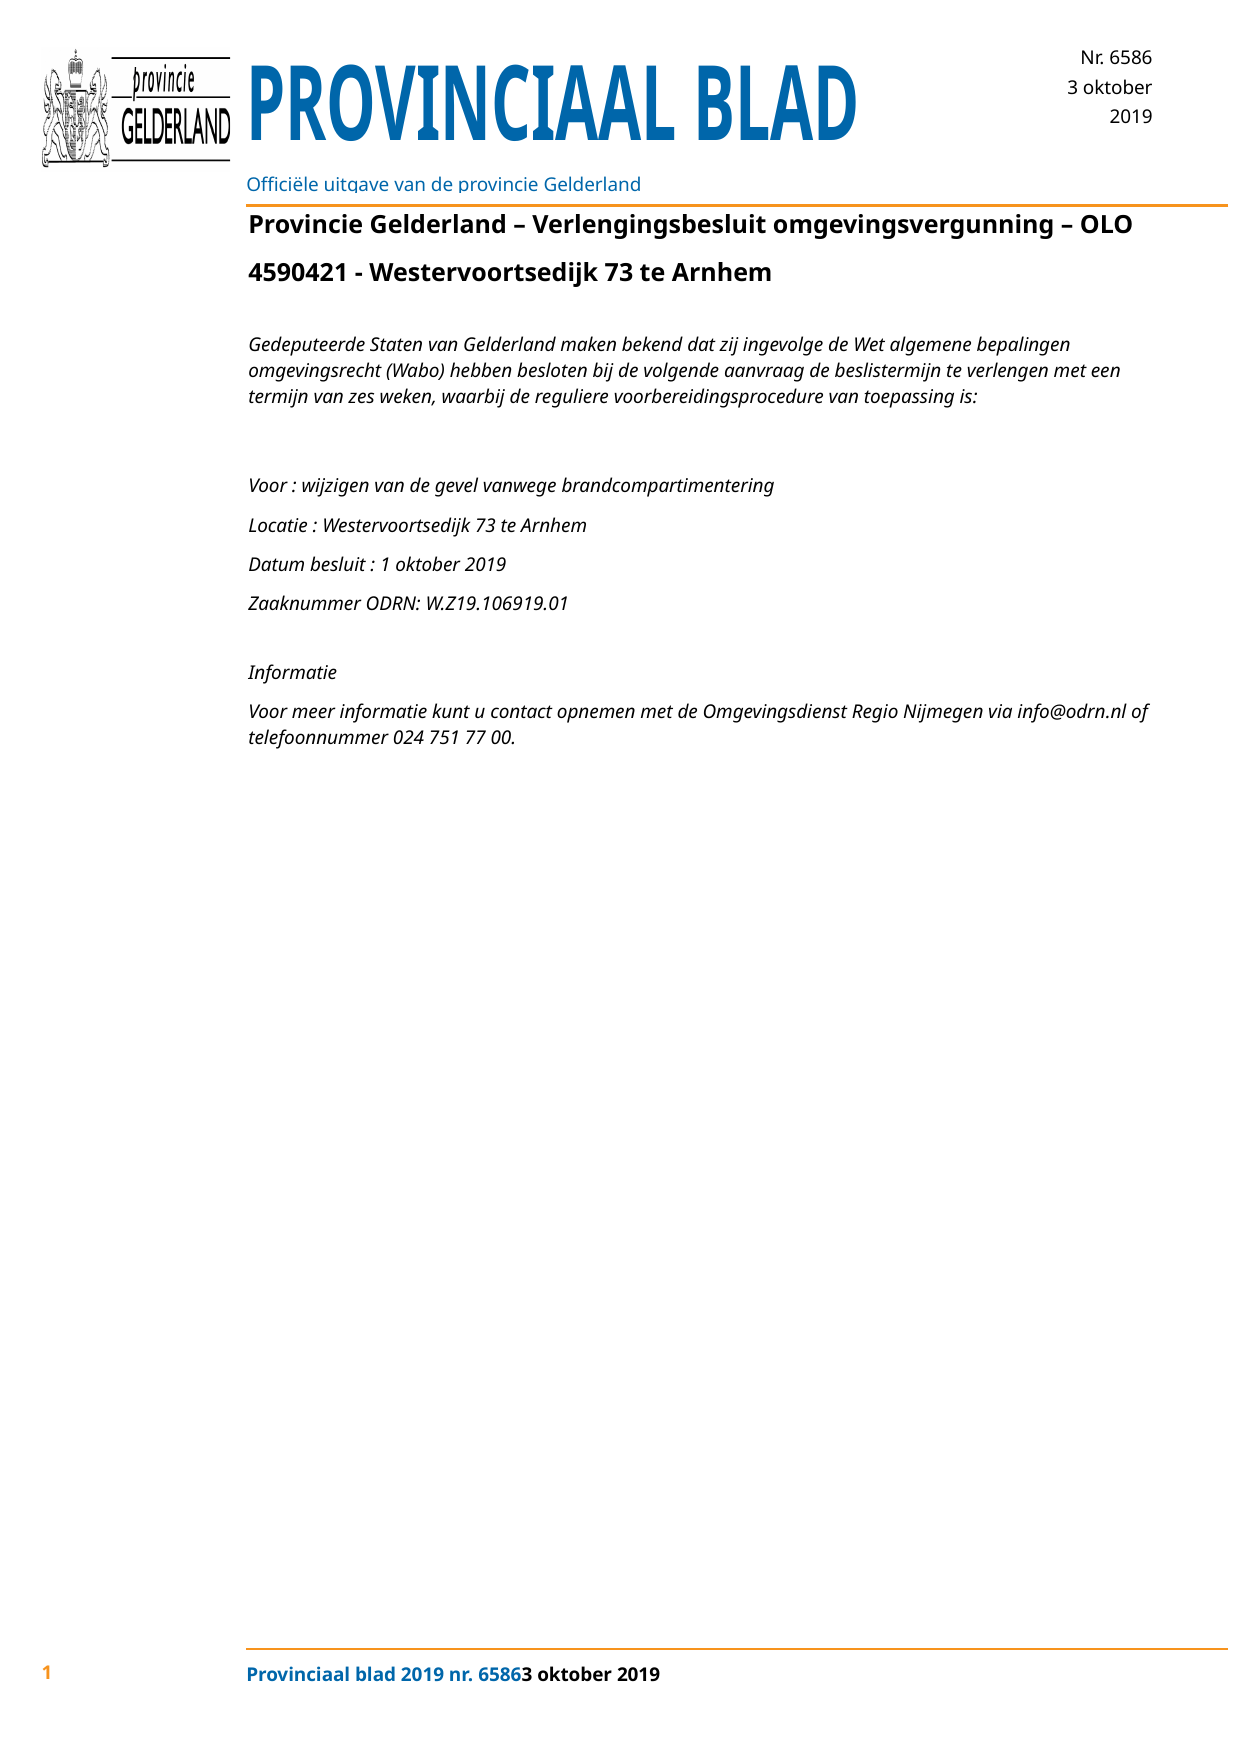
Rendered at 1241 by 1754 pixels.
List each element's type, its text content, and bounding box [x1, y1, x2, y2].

text Datum besluit : 1 oktober 2019 [248, 551, 1152, 577]
text Informatie [248, 659, 1152, 685]
text Voor : wijzigen van de gevel vanwege brandcompartimentering [248, 473, 1152, 498]
text Voor meer informatie kunt u contact opnemen met de Omgevingsdienst Regio Nijmegen via info@odrn.nl of telefoonnummer 024 751 77 00. [248, 698, 1152, 750]
text Provincie Gelderland – Verlengingsbesluit omgevingsvergunning – OLO 4590421 - Westervoortsedijk 73 te Arnhem [248, 207, 1152, 288]
text Zaaknummer ODRN: W.Z19.106919.01 [248, 590, 1152, 616]
picture [41, 47, 231, 172]
text Locatie : Westervoortsedijk 73 te Arnhem [248, 512, 1152, 538]
text Gedeputeerde Staten van Gelderland maken bekend dat zij ingevolge de Wet algemene bepalingen omgevingsrecht (Wabo) hebben besloten bij de volgende aanvraag de beslistermijn te verlengen met een termijn van zes weken, waarbij de reguliere voorbereidingsprocedure van toepassing is: [248, 331, 1152, 409]
